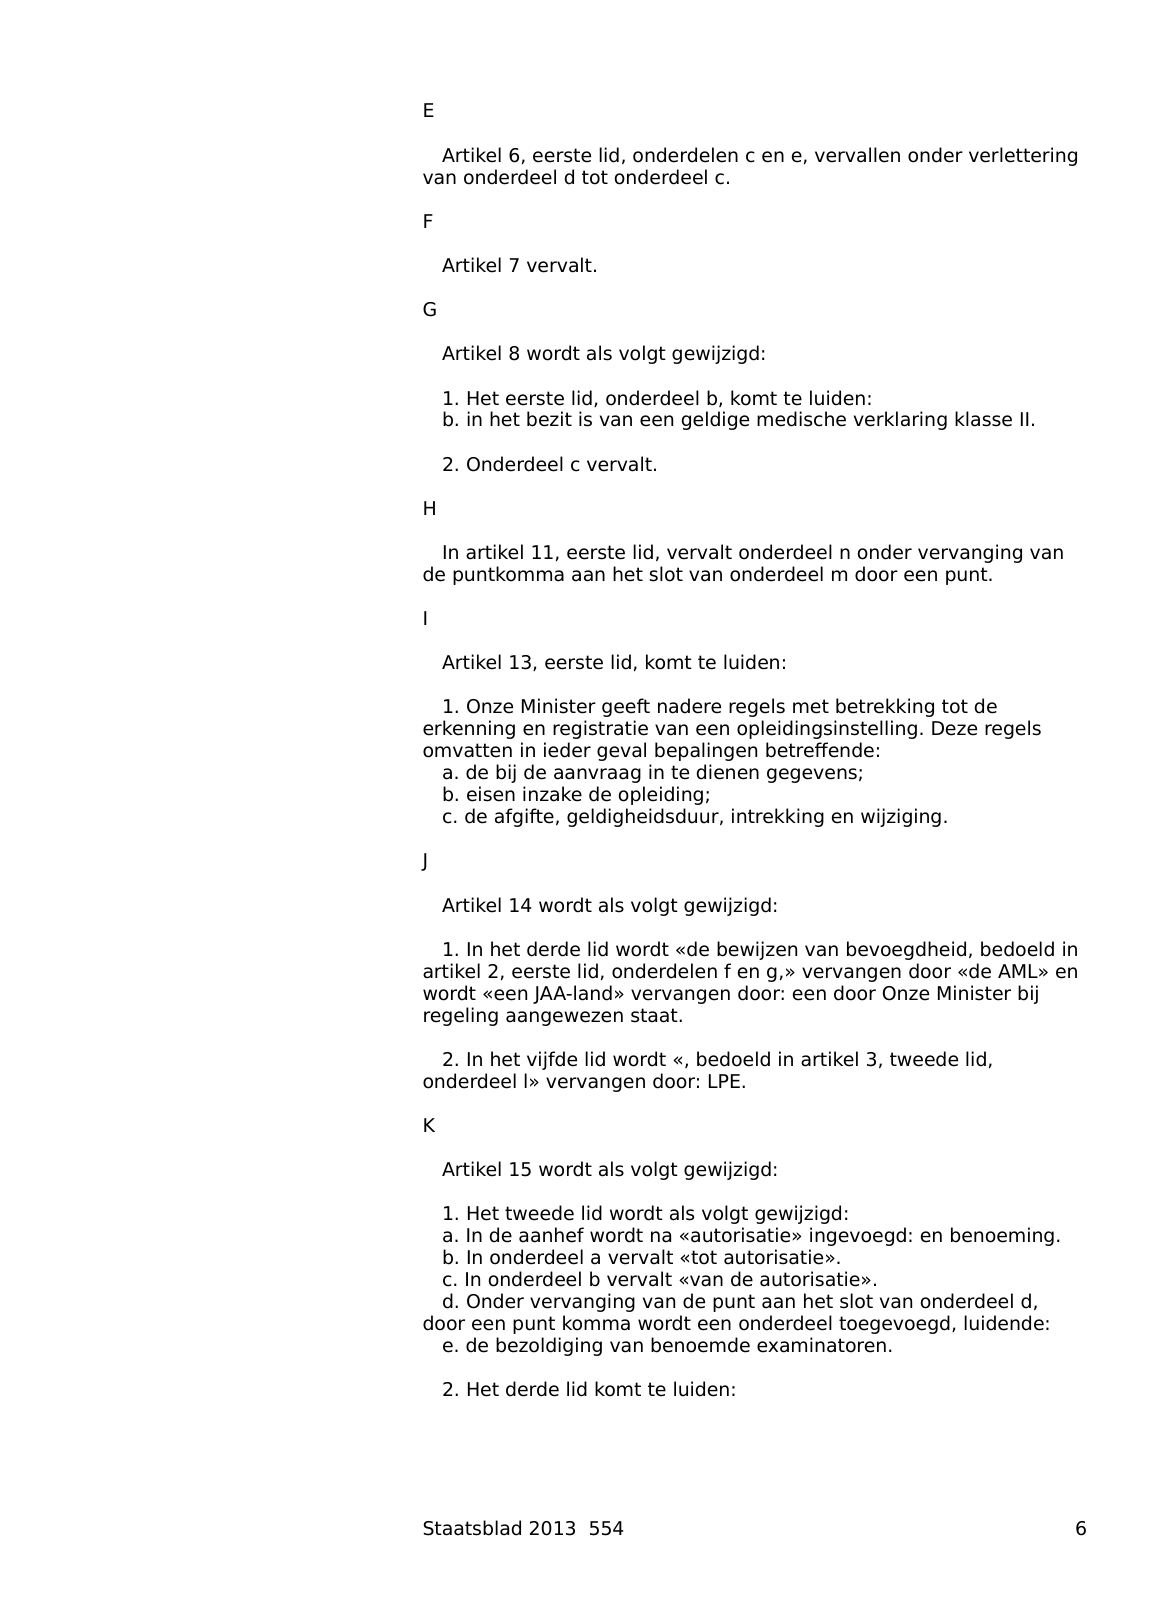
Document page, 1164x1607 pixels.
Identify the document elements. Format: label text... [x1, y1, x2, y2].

text F [422, 211, 1087, 233]
text e. de bezoldiging van benoemde examinatoren. [422, 1335, 1087, 1357]
text E [422, 100, 1087, 122]
text 2. Onderdeel c vervalt. [422, 453, 1087, 476]
text 1. In het derde lid wordt «de bewijzen van bevoegdheid, bedoeld in artikel 2, eerste lid, onderdelen f en g,» vervangen door «de AML» en wordt «een JAA-land» vervangen door: een door Onze Minister bij regeling aangewezen staat. [422, 939, 1087, 1027]
text c. de afgifte, geldigheidsduur, intrekking en wijziging. [422, 806, 1087, 828]
text d. Onder vervanging van de punt aan het slot van onderdeel d, door een punt komma wordt een onderdeel toegevoegd, luidende: [422, 1291, 1087, 1335]
text G [422, 299, 1087, 321]
text Artikel 15 wordt als volgt gewijzigd: [422, 1159, 1087, 1181]
text Artikel 13, eerste lid, komt te luiden: [422, 652, 1087, 674]
text 2. In het vijfde lid wordt «, bedoeld in artikel 3, tweede lid, onderdeel l» vervangen door: LPE. [422, 1049, 1087, 1093]
text 2. Het derde lid komt te luiden: [422, 1379, 1087, 1401]
text Artikel 7 vervalt. [422, 255, 1087, 277]
text b. In onderdeel a vervalt «tot autorisatie». [422, 1247, 1087, 1269]
text K [422, 1115, 1087, 1137]
text Artikel 6, eerste lid, onderdelen c en e, vervallen onder verlettering van onderdeel d tot onderdeel c. [422, 144, 1087, 188]
text b. eisen inzake de opleiding; [422, 784, 1087, 806]
text a. de bij de aanvraag in te dienen gegevens; [422, 762, 1087, 784]
text H [422, 498, 1087, 520]
text b. in het bezit is van een geldige medische verklaring klasse II. [422, 409, 1087, 431]
text In artikel 11, eerste lid, vervalt onderdeel n onder vervanging van de puntkomma aan het slot van onderdeel m door een punt. [422, 542, 1087, 586]
text 1. Het eerste lid, onderdeel b, komt te luiden: [422, 387, 1087, 409]
text Artikel 8 wordt als volgt gewijzigd: [422, 343, 1087, 365]
text 1. Onze Minister geeft nadere regels met betrekking tot de erkenning en registratie van een opleidingsinstelling. Deze regels omvatten in ieder geval bepalingen betreffende: [422, 696, 1087, 762]
text 1. Het tweede lid wordt als volgt gewijzigd: [422, 1203, 1087, 1225]
text Artikel 14 wordt als volgt gewijzigd: [422, 894, 1087, 917]
text I [422, 608, 1087, 630]
text J [422, 850, 1087, 872]
text c. In onderdeel b vervalt «van de autorisatie». [422, 1269, 1087, 1291]
text a. In de aanhef wordt na «autorisatie» ingevoegd: en benoeming. [422, 1225, 1087, 1247]
